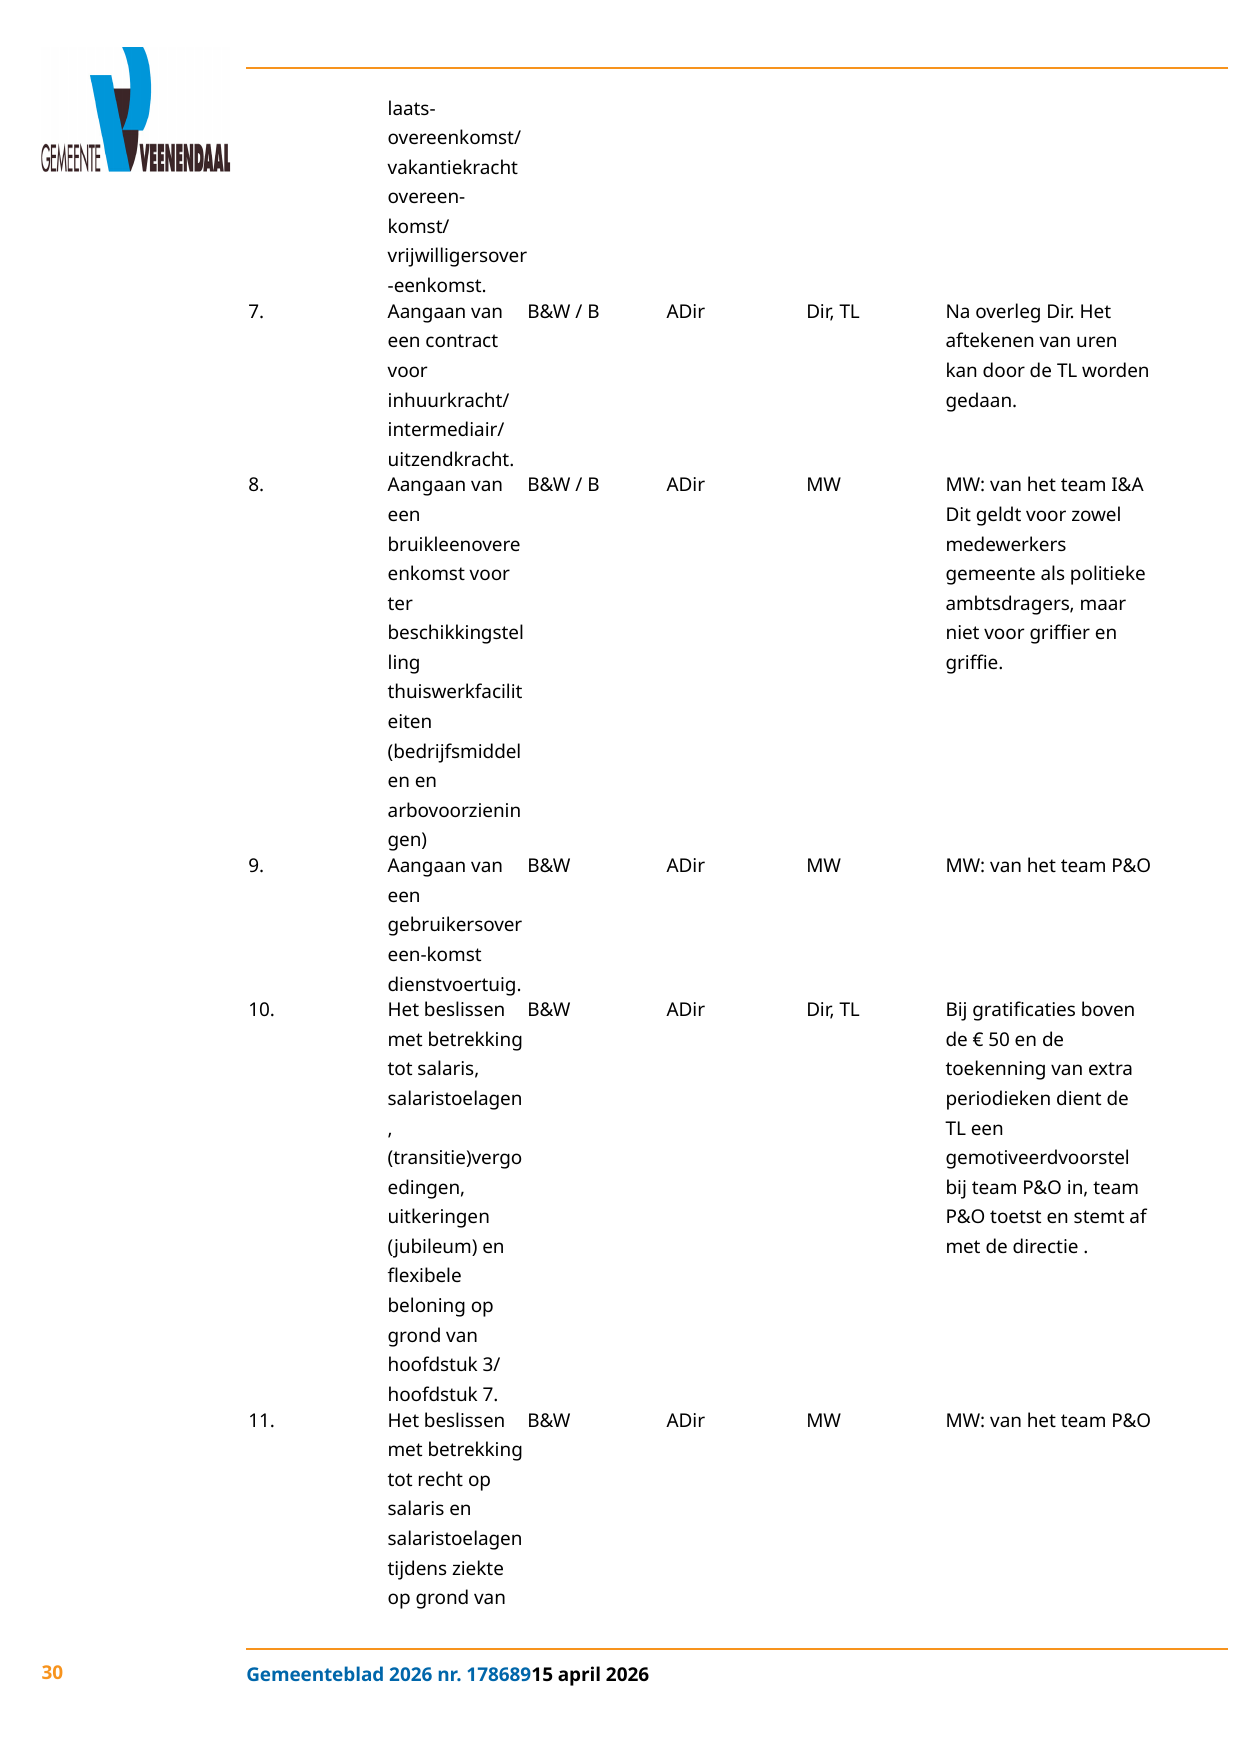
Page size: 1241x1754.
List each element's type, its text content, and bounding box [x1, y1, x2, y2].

table_cell B&W [527, 1407, 666, 1610]
table_cell Het beslissen met betrekking tot salaris, salaristoelagen, (transitie)vergoedingen, uitkeringen (jubileum) en flexibele beloning op grond van hoofdstuk 3/ hoofdstuk 7. [388, 996, 527, 1407]
table_cell Aangaan van een bruikleenovereenkomst voor ter beschikkingstelling thuiswerkfaciliteiten (bedrijfsmiddelen en arbovoorzieningen) [388, 472, 527, 852]
table_cell ADir [666, 472, 806, 852]
table_cell Het beslissen met betrekking tot recht op salaris en salaristoelagen tijdens ziekte op grond van [388, 1407, 527, 1610]
table_cell Bij gratificaties boven de € 50 en de toekenning van extra periodieken dient de TL een gemotiveerdvoorstel bij team P&O in, team P&O toetst en stemt af met de directie . [945, 996, 1152, 1407]
table_cell B&W / B [527, 472, 666, 852]
table_cell laats-overeenkomst/ vakantiekrachtovereen-komst/ vrijwilligersover-eenkomst. [388, 95, 527, 298]
table_cell [527, 95, 666, 298]
table_cell MW [806, 472, 945, 852]
table_cell 8. [248, 472, 387, 852]
table_cell Aangaan van een contract voor inhuurkracht/ intermediair/ uitzendkracht. [388, 298, 527, 472]
table_cell [666, 95, 806, 298]
table_cell 7. [248, 298, 387, 472]
table_cell MW: van het team I&A Dit geldt voor zowel medewerkers gemeente als politieke ambtsdragers, maar niet voor griffier en griffie. [945, 472, 1152, 852]
table_cell [806, 95, 945, 298]
table_cell Aangaan van een gebruikersovereen-komst dienstvoertuig. [388, 853, 527, 996]
table_cell B&W / B [527, 298, 666, 472]
table_cell [248, 95, 387, 298]
table_cell ADir [666, 853, 806, 996]
table_cell Na overleg Dir. Het aftekenen van uren kan door de TL worden gedaan. [945, 298, 1152, 472]
table_cell 11. [248, 1407, 387, 1610]
table_cell ADir [666, 996, 806, 1407]
table_cell MW: van het team P&O [945, 1407, 1152, 1610]
picture [41, 47, 130, 172]
table_cell MW [806, 853, 945, 996]
table_cell 9. [248, 853, 387, 996]
table_cell Dir, TL [806, 298, 945, 472]
table_cell 10. [248, 996, 387, 1407]
table_cell MW: van het team P&O [945, 853, 1152, 996]
table_cell [945, 95, 1152, 298]
table_cell ADir [666, 1407, 806, 1610]
table_cell ADir [666, 298, 806, 472]
table_cell B&W [527, 996, 666, 1407]
table_cell Dir, TL [806, 996, 945, 1407]
picture [123, 47, 231, 172]
table_cell B&W [527, 853, 666, 996]
table_cell MW [806, 1407, 945, 1610]
